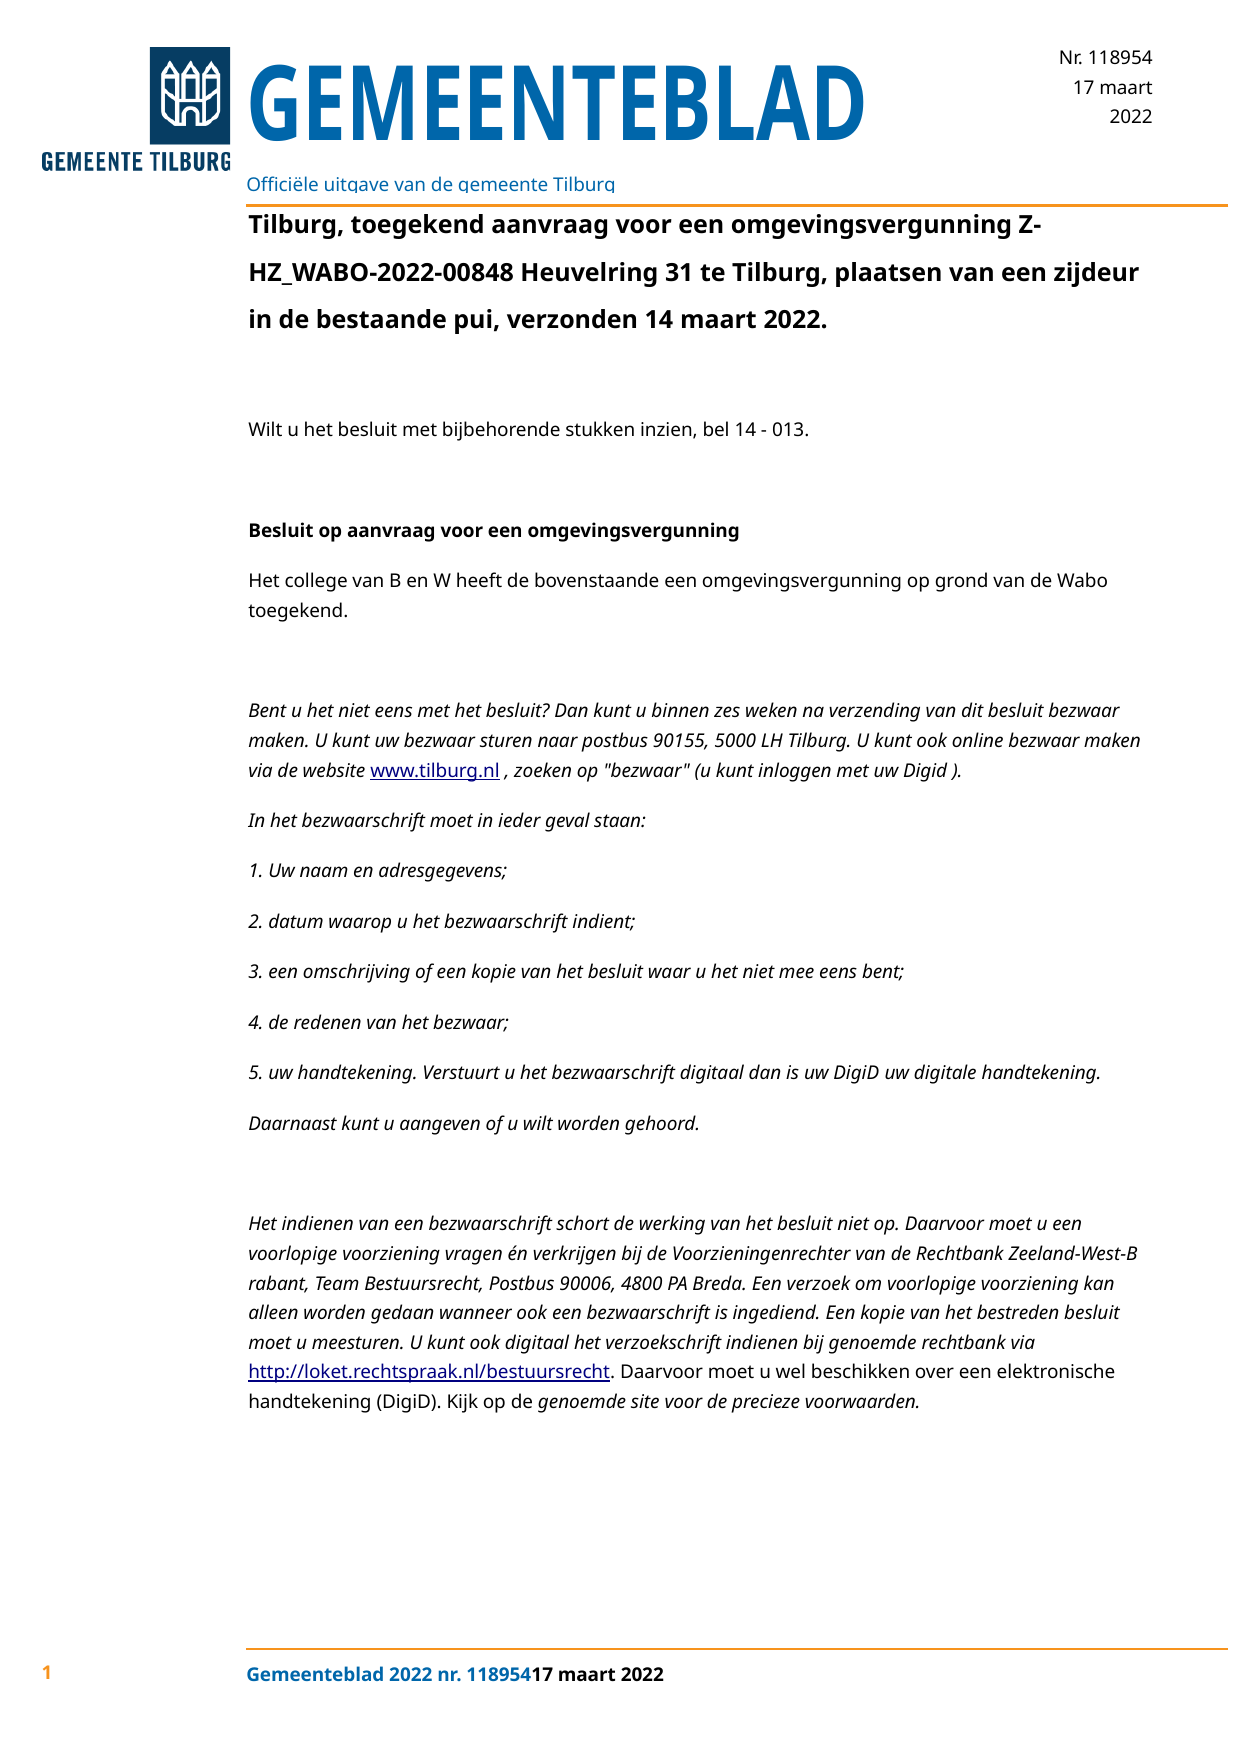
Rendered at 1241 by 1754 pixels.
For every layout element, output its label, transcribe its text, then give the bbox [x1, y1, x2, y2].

text In het bezwaarschrift moet in ieder geval staan: [248, 807, 1152, 833]
text Bent u het niet eens met het besluit? Dan kunt u binnen zes weken na verzending van dit besluit bezwaar maken. U kunt uw bezwaar sturen naar postbus 90155, 5000 LH Tilburg. U kunt ook online bezwaar maken via de website www.tilburg.nl , zoeken op "bezwaar" (u kunt inloggen met uw Digid ). [248, 698, 1152, 782]
text 5. uw handtekening. Verstuurt u het bezwaarschrift digitaal dan is uw DigiD uw digitale handtekening. [248, 1059, 1152, 1085]
text 4. de redenen van het bezwaar; [248, 1009, 1152, 1034]
text 3. een omschrijving of een kopie van het besluit waar u het niet mee eens bent; [248, 958, 1152, 984]
picture [41, 47, 231, 172]
text Wilt u het besluit met bijbehorende stukken inzien, bel 14 - 013. [248, 416, 1152, 442]
text Besluit op aanvraag voor een omgevingsvergunning [248, 517, 1152, 542]
text 1. Uw naam en adresgegevens; [248, 858, 1152, 883]
text Het college van B en W heeft de bovenstaande een omgevingsvergunning op grond van de Wabo toegekend. [248, 567, 1152, 622]
text Het indienen van een bezwaarschrift schort de werking van het besluit niet op. Daarvoor moet u een voorlopige voorziening vragen én verkrijgen bij de Voorzieningenrechter van de Rechtbank Zeeland-West-B rabant, Team Bestuursrecht, Postbus 90006, 4800 PA Breda. Een verzoek om voorlopige voorziening kan alleen worden gedaan wanneer ook een bezwaarschrift is ingediend. Een kopie van het bestreden besluit moet u meesturen. U kunt ook digitaal het verzoekschrift indienen bij genoemde rechtbank via http://loket.rechtspraak.nl/bestuursrecht. Daarvoor moet u wel beschikken over een elektronische handtekening (DigiD). Kijk op de genoemde site voor de precieze voorwaarden. [248, 1211, 1152, 1414]
text Daarnaast kunt u aangeven of u wilt worden gehoord. [248, 1110, 1152, 1135]
text Tilburg, toegekend aanvraag voor een omgevingsvergunning Z-HZ_WABO-2022-00848 Heuvelring 31 te Tilburg, plaatsen van een zijdeur in de bestaande pui, verzonden 14 maart 2022. [248, 207, 1152, 336]
text 2. datum waarop u het bezwaarschrift indient; [248, 908, 1152, 934]
